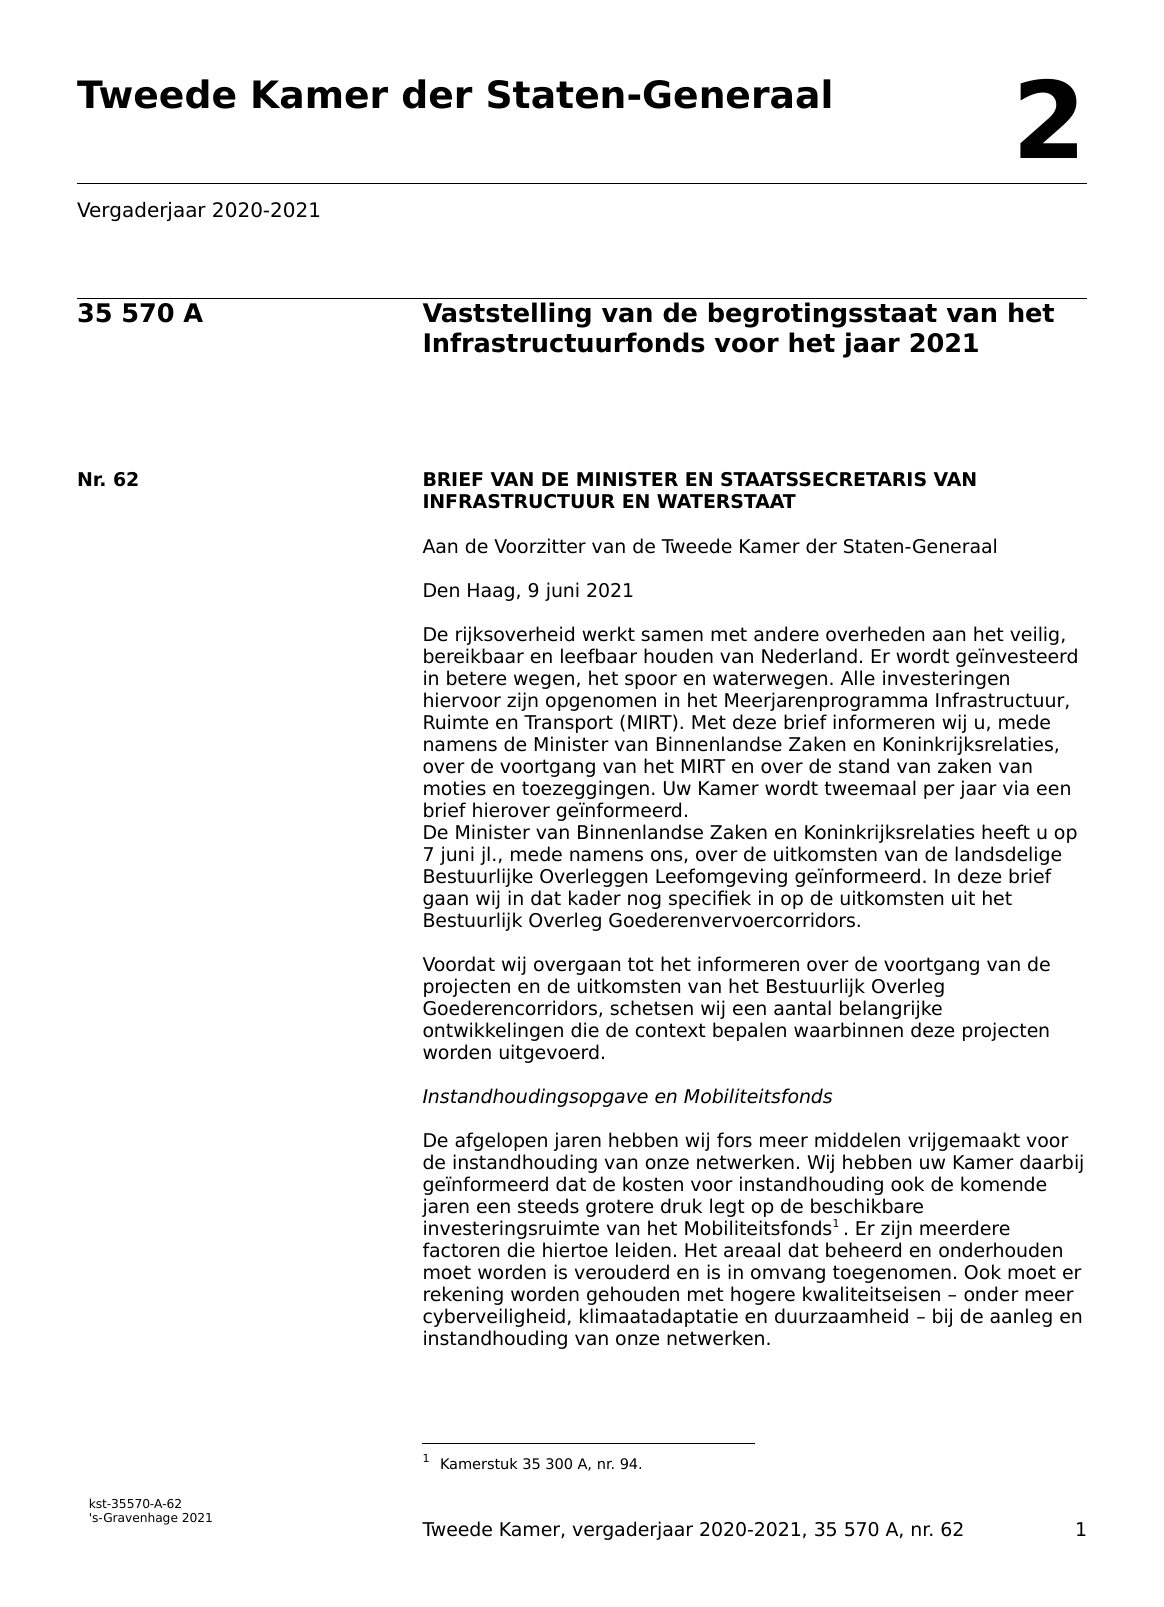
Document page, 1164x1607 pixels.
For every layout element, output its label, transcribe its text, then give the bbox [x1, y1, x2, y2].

text Voordat wij overgaan tot het informeren over de voortgang van de projecten en de uitkomsten van het Bestuurlijk Overleg Goederencorridors, schetsen wij een aantal belangrijke ontwikkelingen die de context bepalen waarbinnen deze projecten worden uitgevoerd. [422, 954, 1087, 1064]
text De afgelopen jaren hebben wij fors meer middelen vrijgemaakt voor de instandhouding van onze netwerken. Wij hebben uw Kamer daarbij geïnformeerd dat de kosten voor instandhouding ook de komende jaren een steeds grotere druk legt op de beschikbare investeringsruimte van het Mobiliteitsfonds. Er zijn meerdere factoren die hiertoe leiden. Het areaal dat beheerd en onderhouden moet worden is verouderd en is in omvang toegenomen. Ook moet er rekening worden gehouden met hogere kwaliteitseisen – onder meer cyberveiligheid, klimaatadaptatie en duurzaamheid – bij de aanleg en instandhouding van onze netwerken. [422, 1130, 1087, 1350]
text 's-Gravenhage 2021 [88, 1511, 323, 1525]
text Den Haag, 9 juni 2021 [422, 580, 1087, 602]
text Kamerstuk 35 300 A, nr. 94. [422, 1452, 1087, 1474]
subtitle Nr. 62 BRIEF VAN DE MINISTER EN STAATSSECRETARIS VAN INFRASTRUCTUUR EN WATERSTAAT [77, 469, 1087, 513]
table_header Tweede Kamer der Staten-Generaal [77, 59, 886, 183]
subtitle 35 570 A Vaststelling van de begrotingsstaat van het Infrastructuurfonds voor het jaar 2021 [77, 299, 1087, 358]
text De Minister van Binnenlandse Zaken en Koninkrijksrelaties heeft u op 7 juni jl., mede namens ons, over de uitkomsten van de landsdelige Bestuurlijke Overleggen Leefomgeving geïnformeerd. In deze brief gaan wij in dat kader nog specifiek in op de uitkomsten uit het Bestuurlijk Overleg Goederenvervoercorridors. [422, 822, 1087, 932]
table_header 2 [886, 59, 1087, 183]
text Aan de Voorzitter van de Tweede Kamer der Staten-Generaal [422, 536, 1087, 557]
text kst-35570-A-62 [88, 1497, 323, 1511]
table_cell Vergaderjaar 2020-2021 [77, 184, 1087, 298]
subtitle Instandhoudingsopgave en Mobiliteitsfonds [422, 1086, 1087, 1108]
text De rijksoverheid werkt samen met andere overheden aan het veilig, bereikbaar en leefbaar houden van Nederland. Er wordt geïnvesteerd in betere wegen, het spoor en waterwegen. Alle investeringen hiervoor zijn opgenomen in het Meerjarenprogramma Infrastructuur, Ruimte en Transport (MIRT). Met deze brief informeren wij u, mede namens de Minister van Binnenlandse Zaken en Koninkrijksrelaties, over de voortgang van het MIRT en over de stand van zaken van moties en toezeggingen. Uw Kamer wordt tweemaal per jaar via een brief hierover geïnformeerd. [422, 624, 1087, 822]
